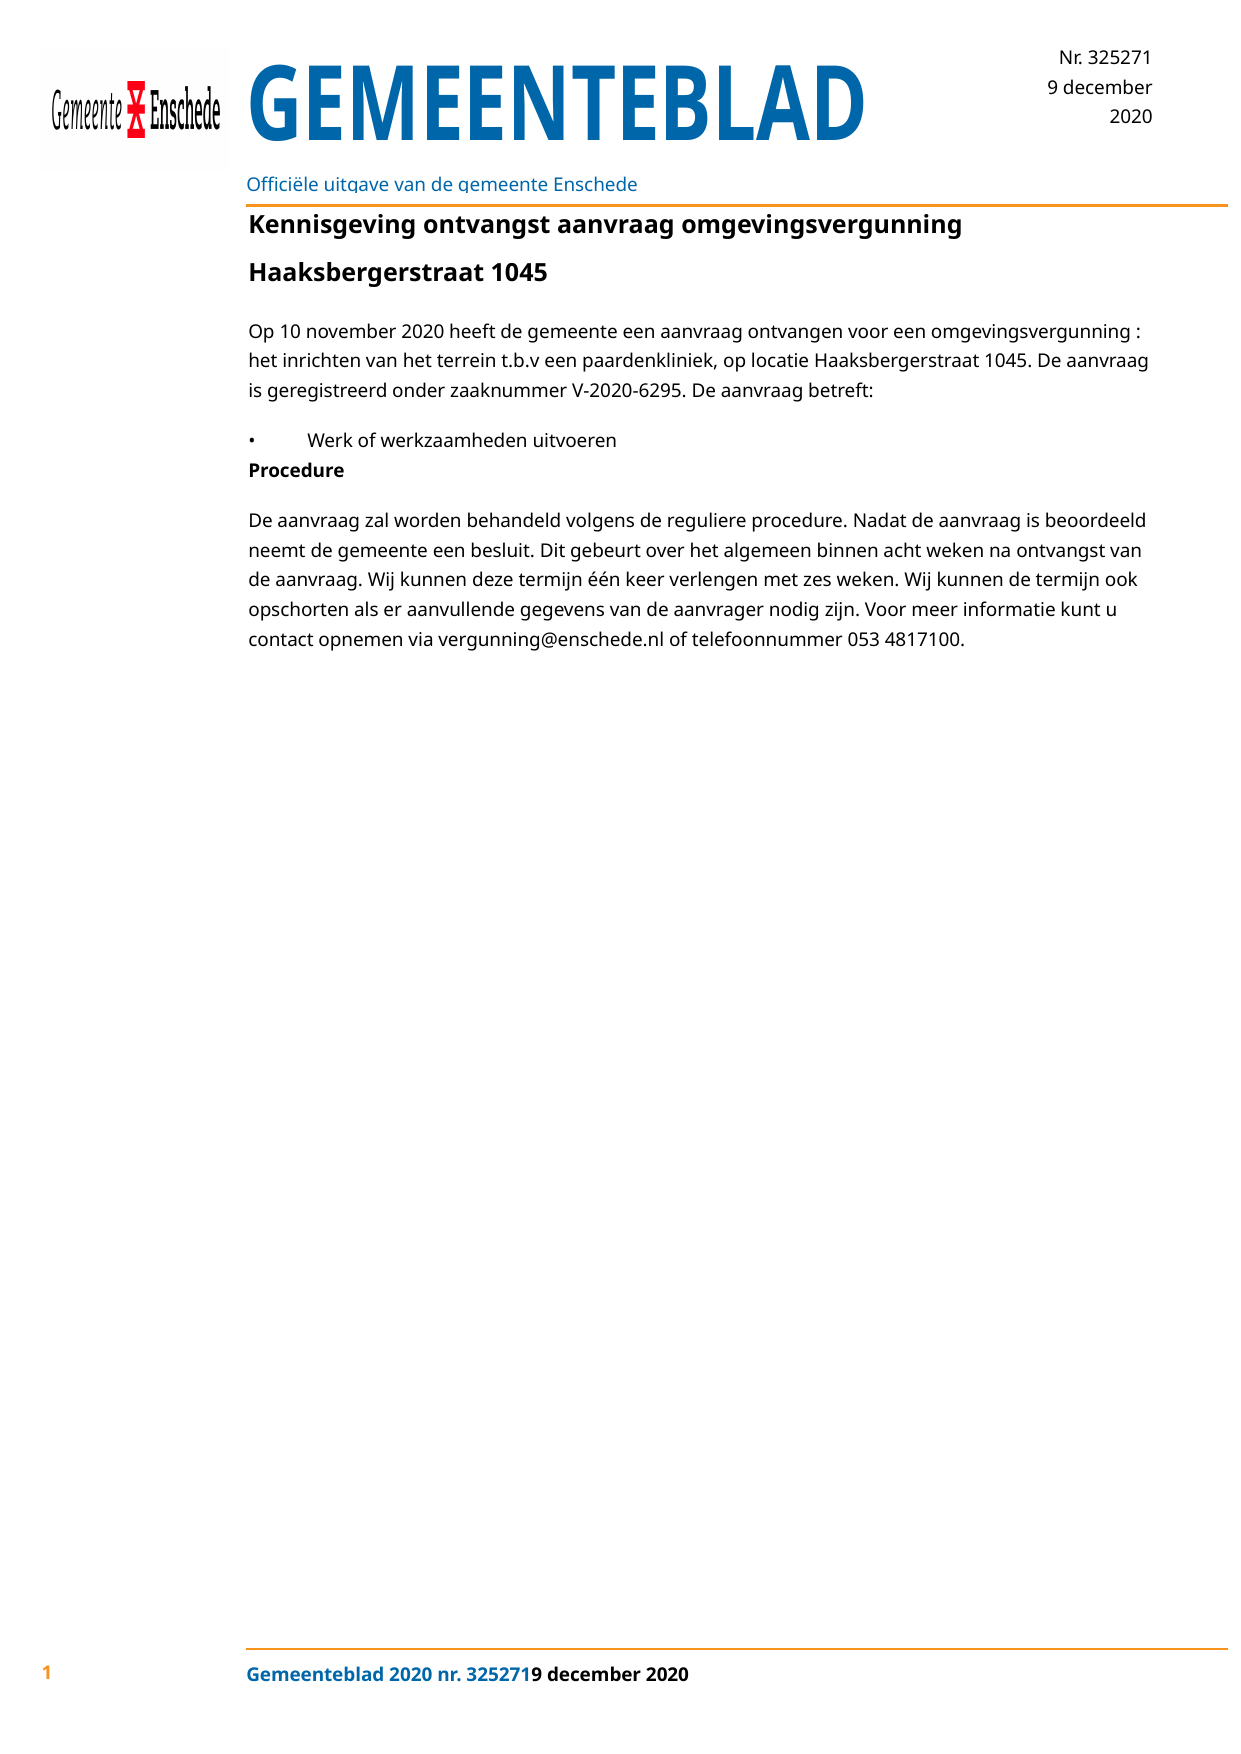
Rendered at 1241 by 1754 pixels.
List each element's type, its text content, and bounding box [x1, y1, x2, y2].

text Kennisgeving ontvangst aanvraag omgevingsvergunning Haaksbergerstraat 1045 [248, 207, 1152, 288]
list Werk of werkzaamheden uitvoeren [248, 427, 1152, 453]
text De aanvraag zal worden behandeld volgens de reguliere procedure. Nadat de aanvraag is beoordeeld neemt de gemeente een besluit. Dit gebeurt over het algemeen binnen acht weken na ontvangst van de aanvraag. Wij kunnen deze termijn één keer verlengen met zes weken. Wij kunnen de termijn ook opschorten als er aanvullende gegevens van de aanvrager nodig zijn. Voor meer informatie kunt u contact opnemen via vergunning@enschede.nl of telefoonnummer 053 4817100. [248, 507, 1152, 652]
text Op 10 november 2020 heeft de gemeente een aanvraag ontvangen voor een omgevingsvergunning : het inrichten van het terrein t.b.v een paardenkliniek, op locatie Haaksbergerstraat 1045. De aanvraag is geregistreerd onder zaaknummer V-2020-6295. De aanvraag betreft: [248, 318, 1152, 403]
picture [41, 47, 231, 172]
text Procedure [248, 457, 1152, 483]
